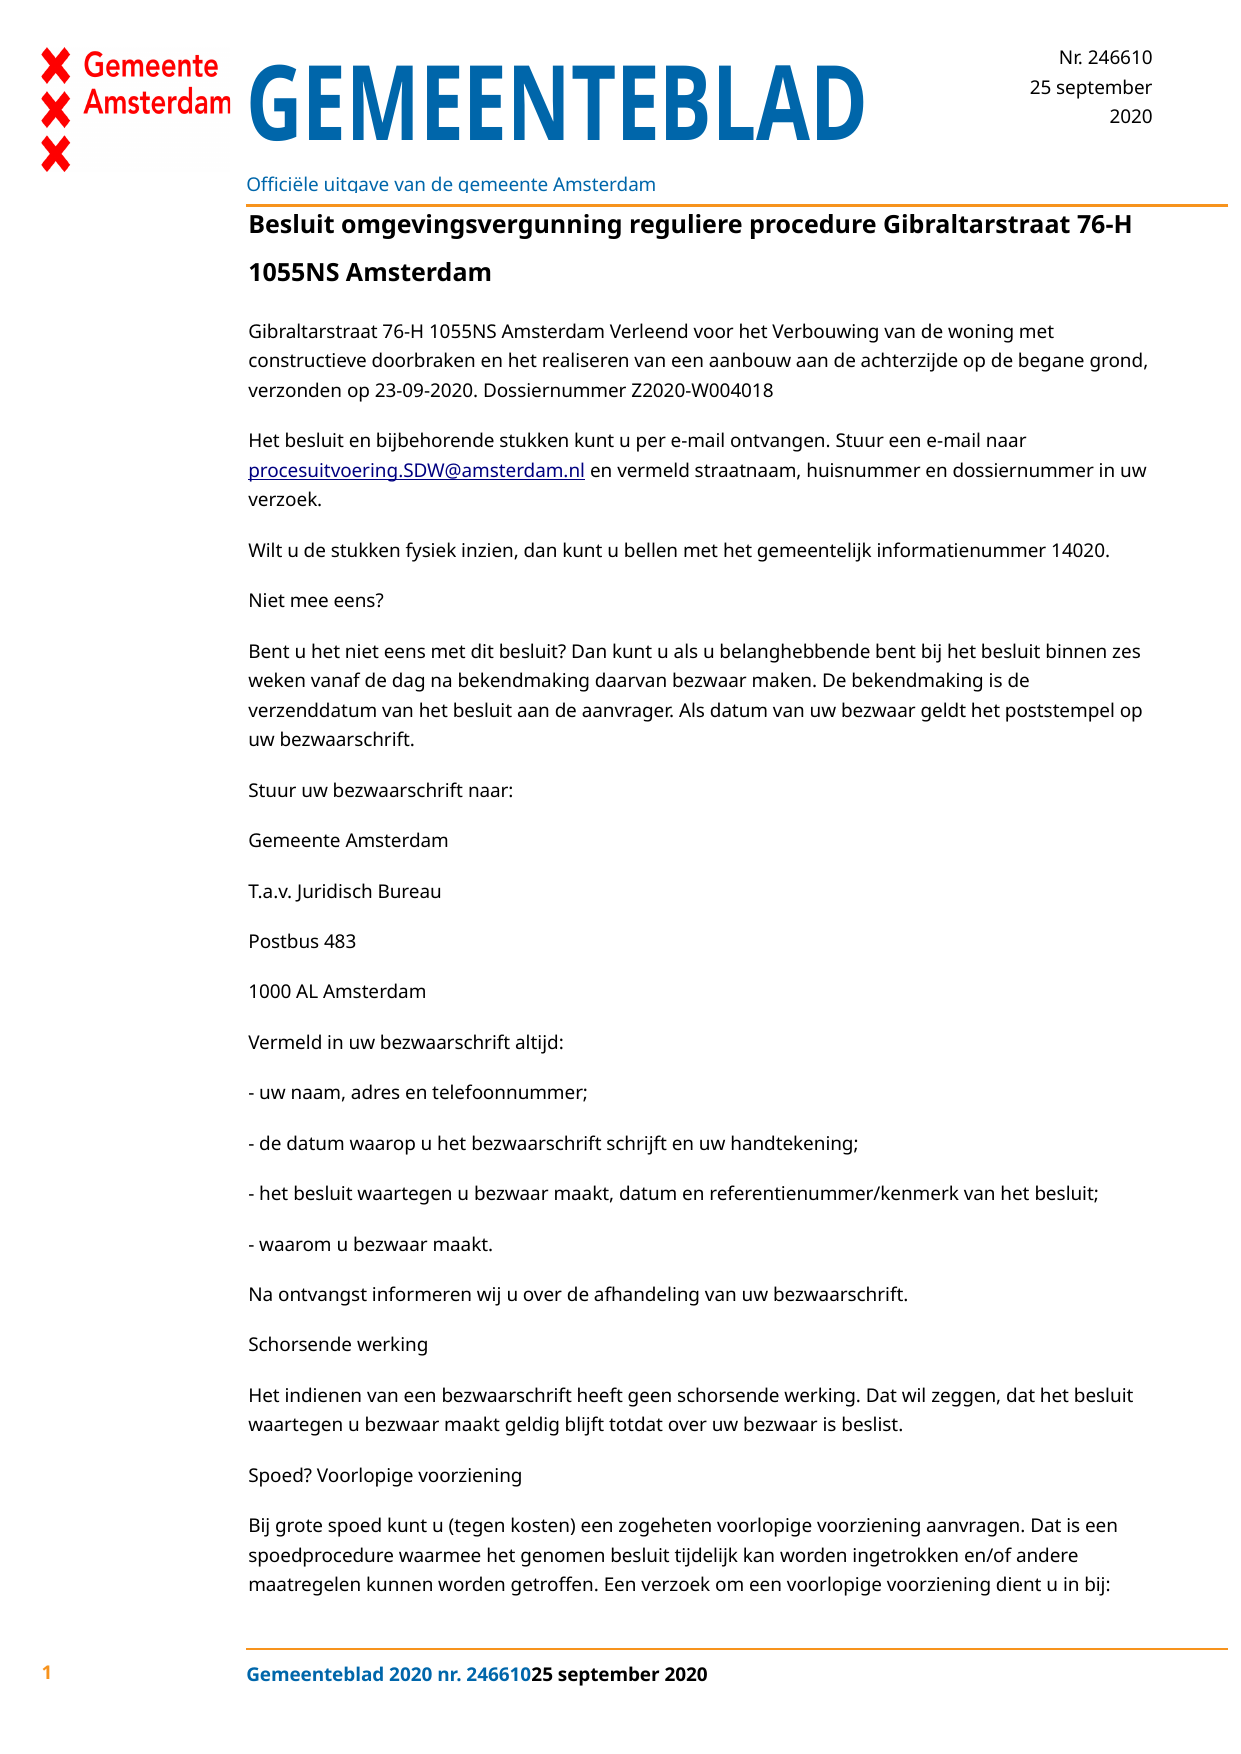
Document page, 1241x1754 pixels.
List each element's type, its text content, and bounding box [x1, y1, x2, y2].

text - het besluit waartegen u bezwaar maakt, datum en referentienummer/kenmerk van het besluit; [248, 1180, 1152, 1206]
text Schorsende werking [248, 1332, 1152, 1357]
text Wilt u de stukken fysiek inzien, dan kunt u bellen met het gemeentelijk informatienummer 14020. [248, 537, 1152, 563]
text Het indienen van een bezwaarschrift heeft geen schorsende werking. Dat wil zeggen, dat het besluit waartegen u bezwaar maakt geldig blijft totdat over uw bezwaar is beslist. [248, 1382, 1152, 1437]
text Bent u het niet eens met dit besluit? Dan kunt u als u belanghebbende bent bij het besluit binnen zes weken vanaf de dag na bekendmaking daarvan bezwaar maken. De bekendmaking is de verzenddatum van het besluit aan de aanvrager. Als datum van uw bezwaar geldt het poststempel op uw bezwaarschrift. [248, 638, 1152, 752]
picture [41, 47, 231, 172]
text - uw naam, adres en telefoonnummer; [248, 1079, 1152, 1105]
text Bij grote spoed kunt u (tegen kosten) een zogeheten voorlopige voorziening aanvragen. Dat is een spoedprocedure waarmee het genomen besluit tijdelijk kan worden ingetrokken en/of andere maatregelen kunnen worden getroffen. Een verzoek om een voorlopige voorziening dient u in bij: [248, 1512, 1152, 1597]
text - waarom u bezwaar maakt. [248, 1231, 1152, 1257]
text Besluit omgevingsvergunning reguliere procedure Gibraltarstraat 76-H 1055NS Amsterdam [248, 207, 1152, 288]
text - de datum waarop u het bezwaarschrift schrijft en uw handtekening; [248, 1130, 1152, 1156]
text Het besluit en bijbehorende stukken kunt u per e-mail ontvangen. Stuur een e-mail naar procesuitvoering.SDW@amsterdam.nl en vermeld straatnaam, huisnummer en dossiernummer in uw verzoek. [248, 427, 1152, 512]
text Gemeente Amsterdam [248, 827, 1152, 853]
text Gibraltarstraat 76-H 1055NS Amsterdam Verleend voor het Verbouwing van de woning met constructieve doorbraken en het realiseren van een aanbouw aan de achterzijde op de begane grond, verzonden op 23-09-2020. Dossiernummer Z2020-W004018 [248, 318, 1152, 403]
text Postbus 483 [248, 928, 1152, 954]
text 1000 AL Amsterdam [248, 979, 1152, 1004]
text T.a.v. Juridisch Bureau [248, 878, 1152, 904]
text Spoed? Voorlopige voorziening [248, 1462, 1152, 1488]
text Niet mee eens? [248, 587, 1152, 613]
text Vermeld in uw bezwaarschrift altijd: [248, 1029, 1152, 1055]
text Stuur uw bezwaarschrift naar: [248, 777, 1152, 803]
text Na ontvangst informeren wij u over de afhandeling van uw bezwaarschrift. [248, 1281, 1152, 1307]
